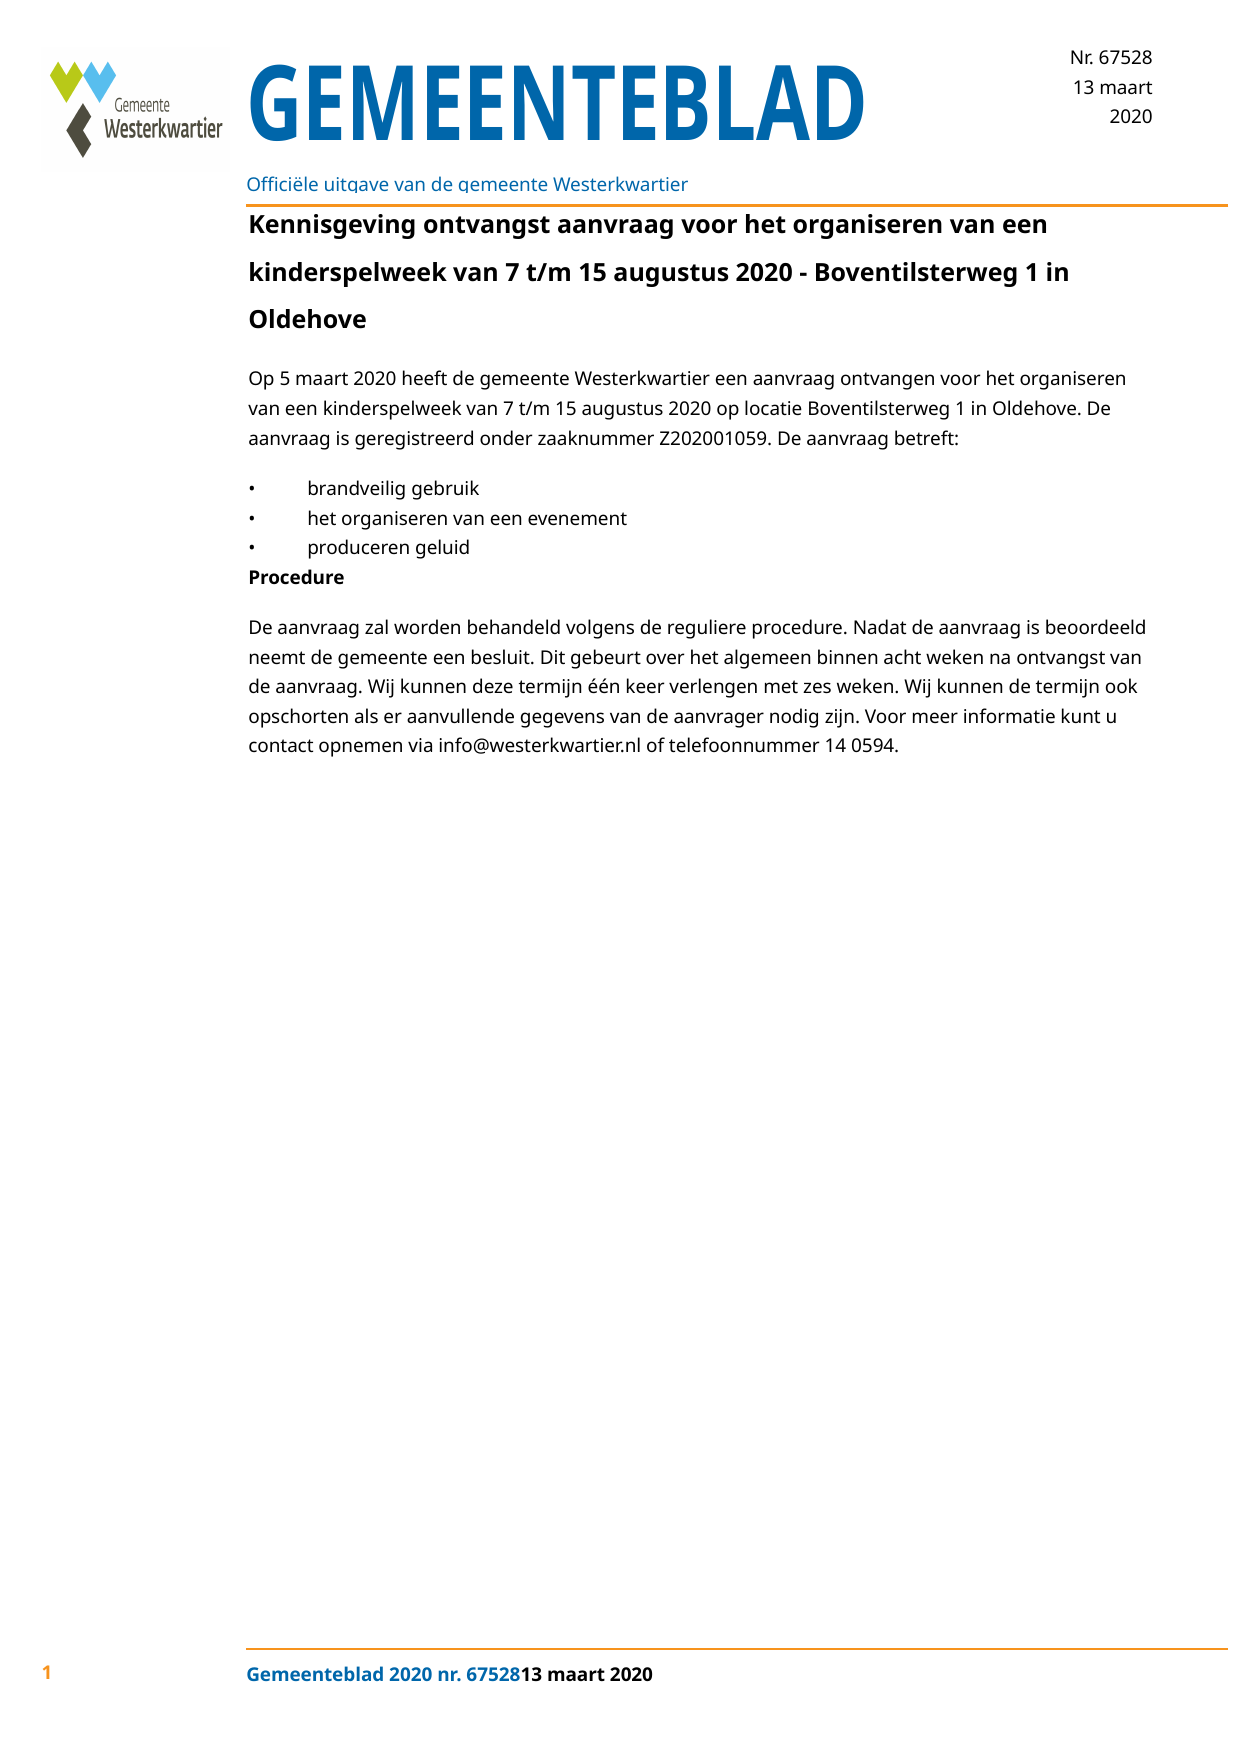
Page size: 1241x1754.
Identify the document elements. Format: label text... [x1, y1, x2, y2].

list het organiseren van een evenement [248, 505, 1152, 530]
text Op 5 maart 2020 heeft de gemeente Westerkwartier een aanvraag ontvangen voor het organiseren van een kinderspelweek van 7 t/m 15 augustus 2020 op locatie Boventilsterweg 1 in Oldehove. De aanvraag is geregistreerd onder zaaknummer Z202001059. De aanvraag betreft: [248, 366, 1152, 450]
list produceren geluid [248, 534, 1152, 560]
text Kennisgeving ontvangst aanvraag voor het organiseren van een kinderspelweek van 7 t/m 15 augustus 2020 - Boventilsterweg 1 in Oldehove [248, 207, 1152, 336]
picture [41, 47, 231, 172]
text Procedure [248, 564, 1152, 589]
list brandveilig gebruik [248, 475, 1152, 501]
text De aanvraag zal worden behandeld volgens de reguliere procedure. Nadat de aanvraag is beoordeeld neemt de gemeente een besluit. Dit gebeurt over het algemeen binnen acht weken na ontvangst van de aanvraag. Wij kunnen deze termijn één keer verlengen met zes weken. Wij kunnen de termijn ook opschorten als er aanvullende gegevens van de aanvrager nodig zijn. Voor meer informatie kunt u contact opnemen via info@westerkwartier.nl of telefoonnummer 14 0594. [248, 614, 1152, 758]
